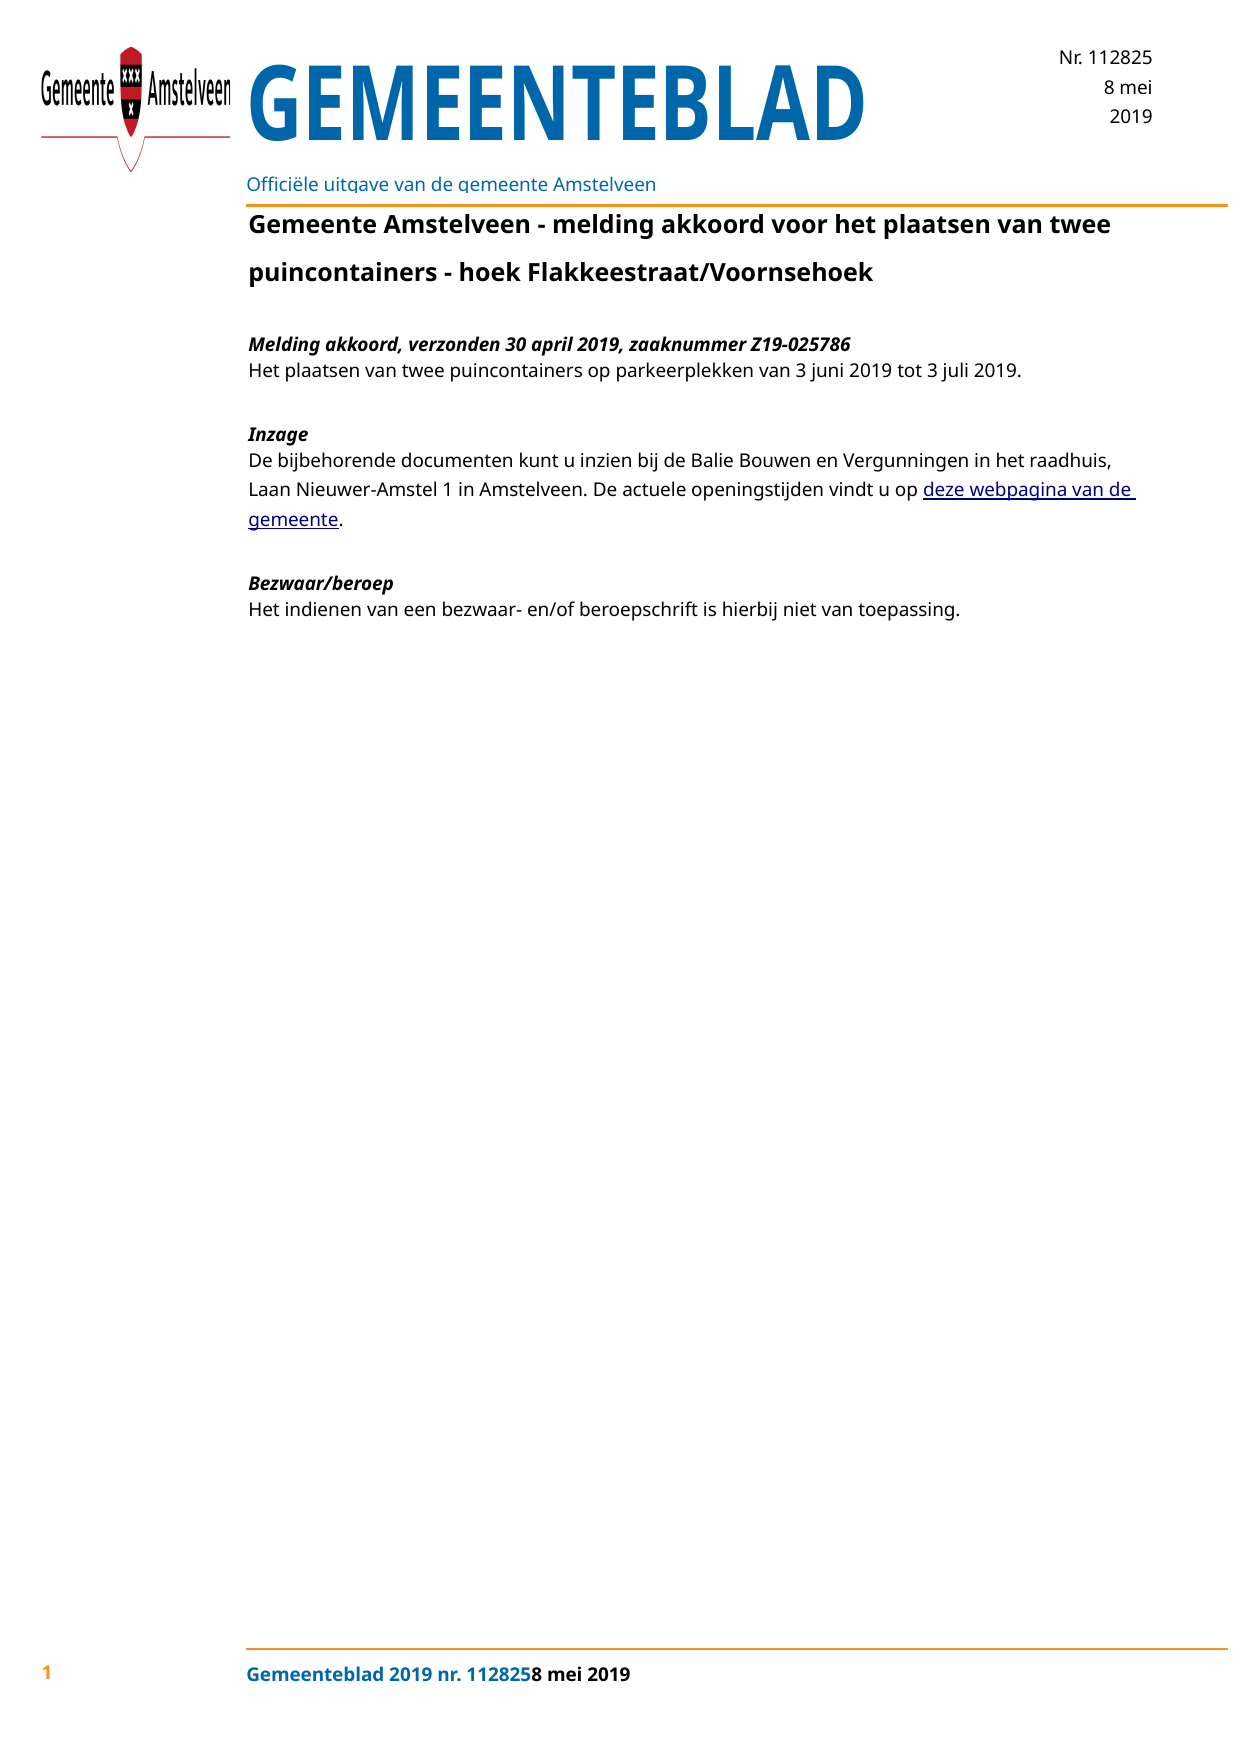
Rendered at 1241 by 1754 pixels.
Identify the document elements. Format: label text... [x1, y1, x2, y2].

text Het plaatsen van twee puincontainers op parkeerplekken van 3 juni 2019 tot 3 juli 2019. [248, 357, 1152, 383]
text De bijbehorende documenten kunt u inzien bij de Balie Bouwen en Vergunningen in het raadhuis, Laan Nieuwer-Amstel 1 in Amstelveen. De actuele openingstijden vindt u op deze webpagina van de gemeente. [248, 447, 1152, 532]
text Het indienen van een bezwaar- en/of beroepschrift is hierbij niet van toepassing. [248, 596, 1152, 621]
text Melding akkoord, verzonden 30 april 2019, zaaknummer Z19-025786 [248, 331, 1152, 357]
picture [41, 47, 231, 172]
text Gemeente Amstelveen - melding akkoord voor het plaatsen van twee puincontainers - hoek Flakkeestraat/Voornsehoek [248, 207, 1152, 288]
text Inzage [248, 421, 1152, 447]
text Bezwaar/beroep [248, 570, 1152, 596]
